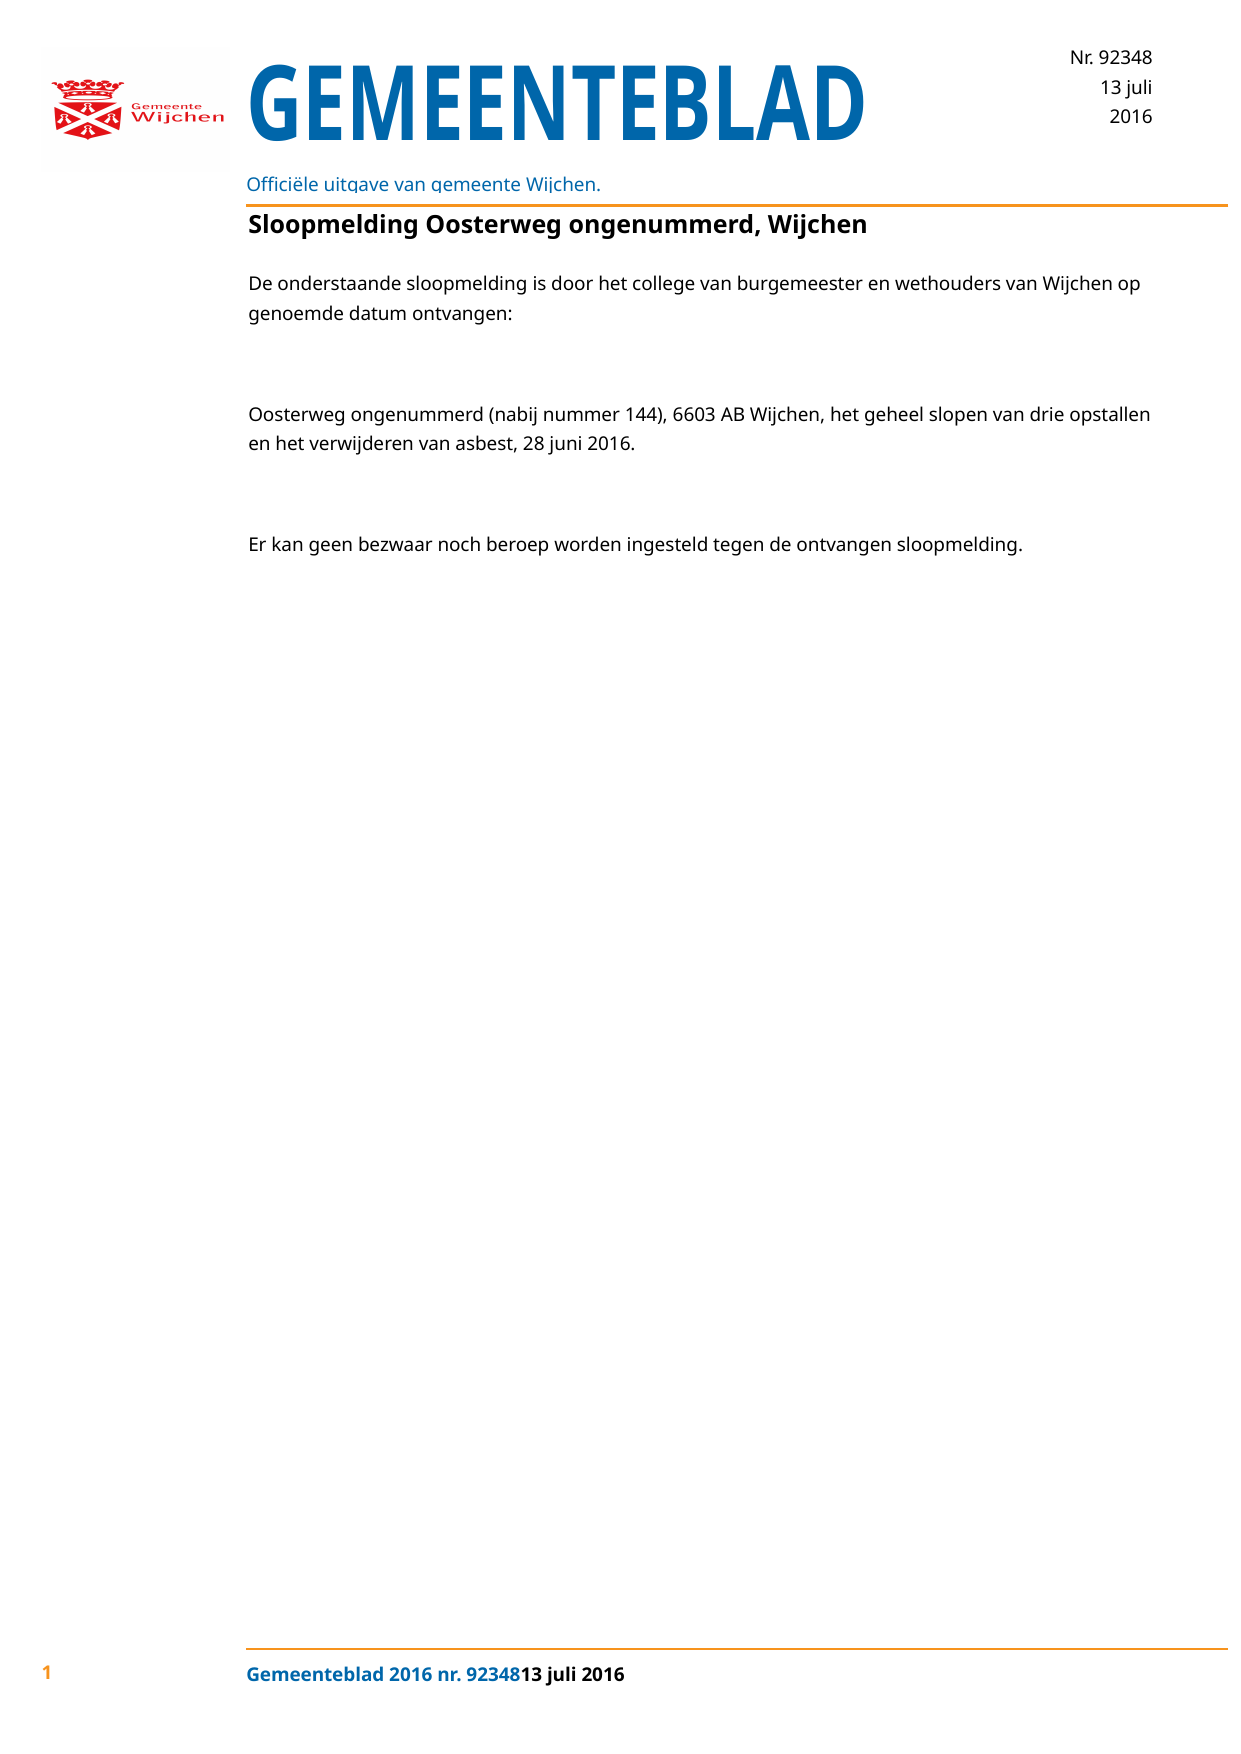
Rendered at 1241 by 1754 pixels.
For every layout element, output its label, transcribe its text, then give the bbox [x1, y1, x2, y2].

text Oosterweg ongenummerd (nabij nummer 144), 6603 AB Wijchen, het geheel slopen van drie opstallen en het verwijderen van asbest, 28 juni 2016. [248, 401, 1152, 456]
text Sloopmelding Oosterweg ongenummerd, Wijchen [248, 207, 1152, 241]
picture [41, 47, 231, 172]
text Er kan geen bezwaar noch beroep worden ingesteld tegen de ontvangen sloopmelding. [248, 531, 1152, 557]
text De onderstaande sloopmelding is door het college van burgemeester en wethouders van Wijchen op genoemde datum ontvangen: [248, 270, 1152, 326]
